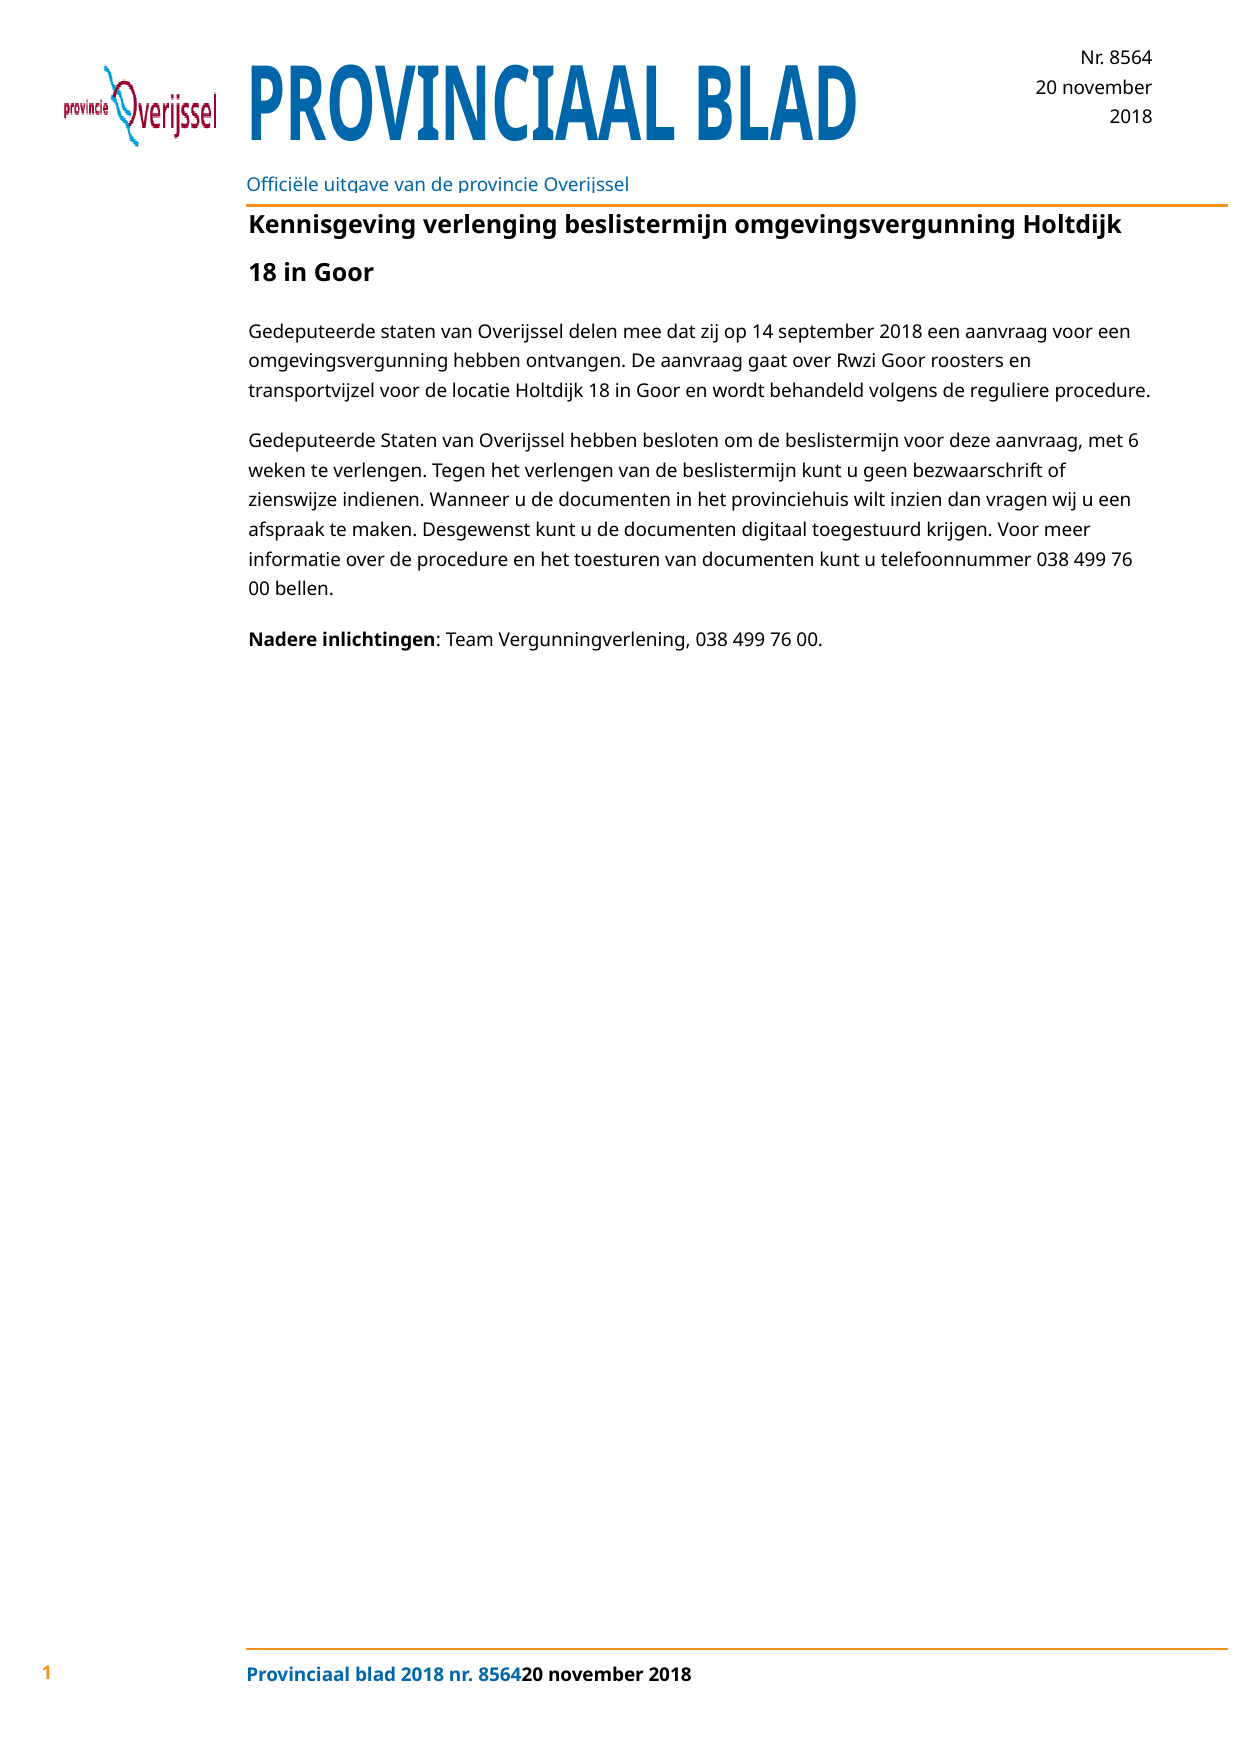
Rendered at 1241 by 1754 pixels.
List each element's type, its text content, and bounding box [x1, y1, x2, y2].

text Nadere inlichtingen: Team Vergunningverlening, 038 499 76 00. [248, 626, 1152, 652]
picture [41, 47, 231, 172]
text Gedeputeerde Staten van Overijssel hebben besloten om de beslistermijn voor deze aanvraag, met 6 weken te verlengen. Tegen het verlengen van de beslistermijn kunt u geen bezwaarschrift of zienswijze indienen. Wanneer u de documenten in het provinciehuis wilt inzien dan vragen wij u een afspraak te maken. Desgewenst kunt u de documenten digitaal toegestuurd krijgen. Voor meer informatie over de procedure en het toesturen van documenten kunt u telefoonnummer 038 499 76 00 bellen. [248, 427, 1152, 601]
text Gedeputeerde staten van Overijssel delen mee dat zij op 14 september 2018 een aanvraag voor een omgevingsvergunning hebben ontvangen. De aanvraag gaat over Rwzi Goor roosters en transportvijzel voor de locatie Holtdijk 18 in Goor en wordt behandeld volgens de reguliere procedure. [248, 318, 1152, 403]
text Kennisgeving verlenging beslistermijn omgevingsvergunning Holtdijk 18 in Goor [248, 207, 1152, 288]
